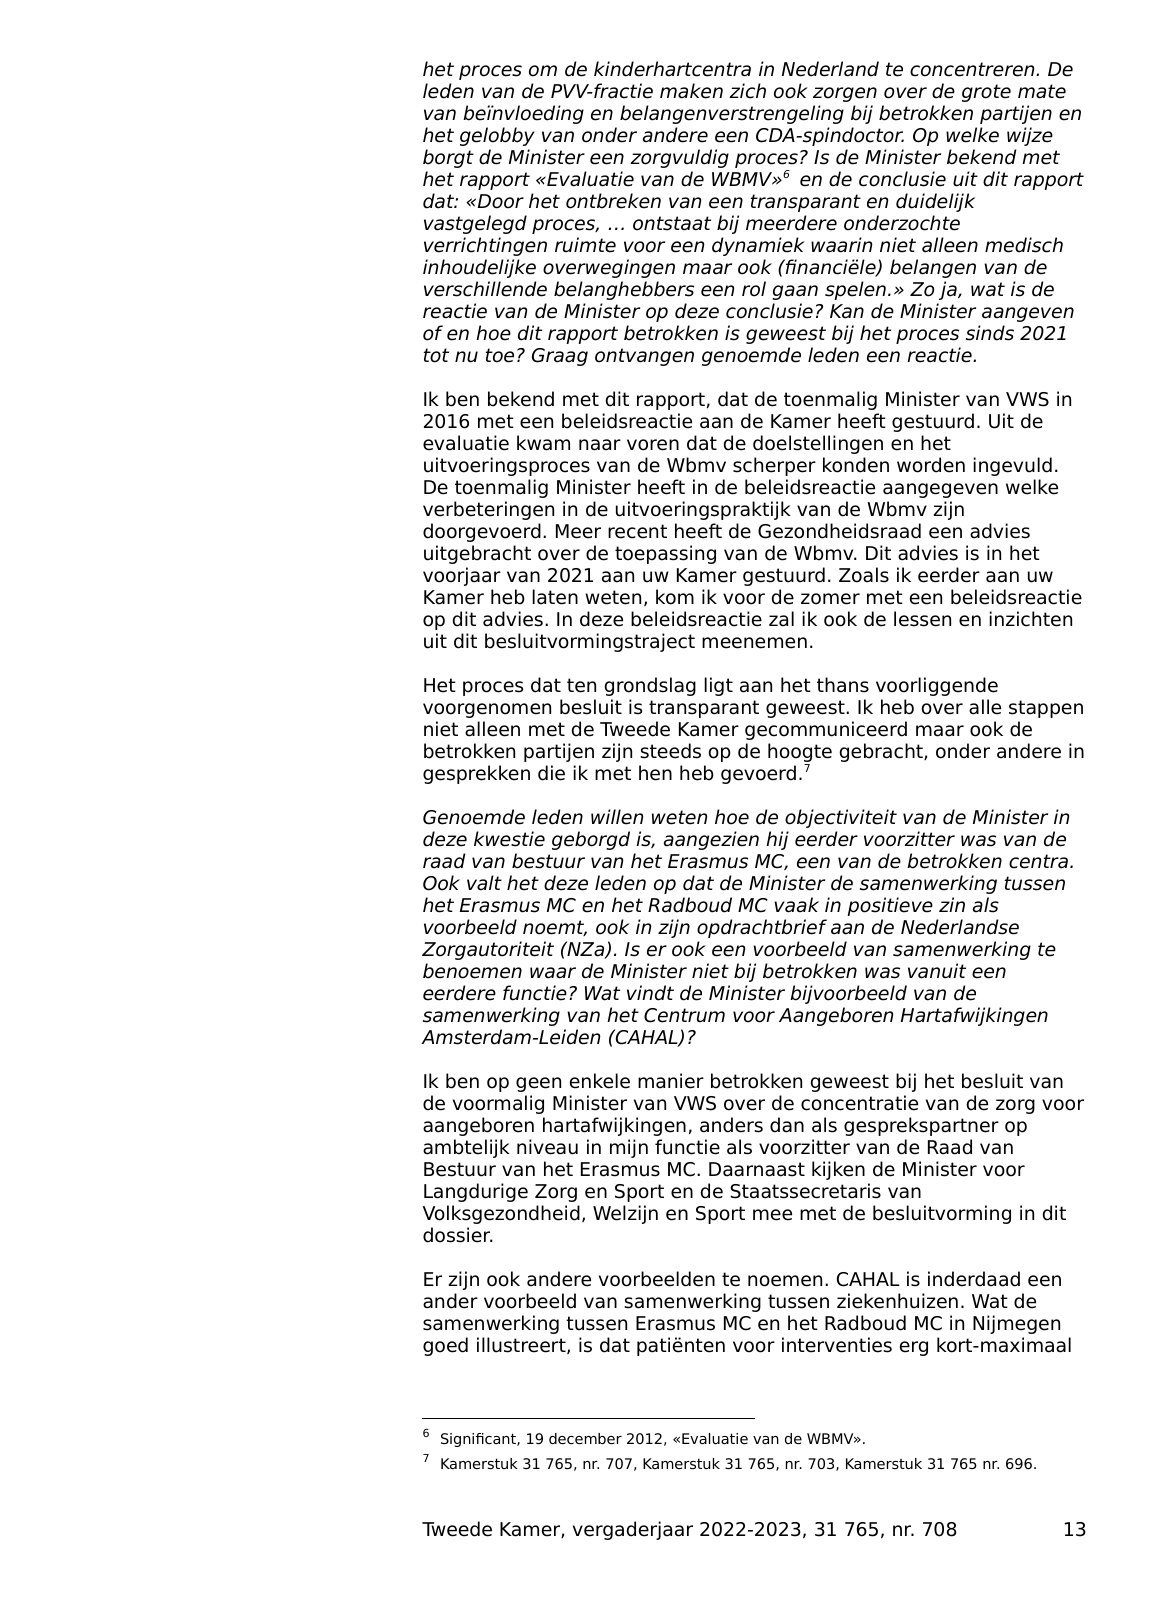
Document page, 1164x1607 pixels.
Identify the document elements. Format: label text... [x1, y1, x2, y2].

text Genoemde leden willen weten hoe de objectiviteit van de Minister in deze kwestie geborgd is, aangezien hij eerder voorzitter was van de raad van bestuur van het Erasmus MC, een van de betrokken centra. Ook valt het deze leden op dat de Minister de samenwerking tussen het Erasmus MC en het Radboud MC vaak in positieve zin als voorbeeld noemt, ook in zijn opdrachtbrief aan de Nederlandse Zorgautoriteit (NZa). Is er ook een voorbeeld van samenwerking te benoemen waar de Minister niet bij betrokken was vanuit een eerdere functie? Wat vindt de Minister bijvoorbeeld van de samenwerking van het Centrum voor Aangeboren Hartafwijkingen Amsterdam-Leiden (CAHAL)? [422, 807, 1087, 1049]
text Kamerstuk 31 765, nr. 707, Kamerstuk 31 765, nr. 703, Kamerstuk 31 765 nr. 696. [422, 1452, 1087, 1474]
text het proces om de kinderhartcentra in Nederland te concentreren. De leden van de PVV-fractie maken zich ook zorgen over de grote mate van beïnvloeding en belangenverstrengeling bij betrokken partijen en het gelobby van onder andere een CDA-spindoctor. Op welke wijze borgt de Minister een zorgvuldig proces? Is de Minister bekend met het rapport «Evaluatie van de WBMV» en de conclusie uit dit rapport dat: «Door het ontbreken van een transparant en duidelijk vastgelegd proces, … ontstaat bij meerdere onderzochte verrichtingen ruimte voor een dynamiek waarin niet alleen medisch inhoudelijke overwegingen maar ook (financiële) belangen van de verschillende belanghebbers een rol gaan spelen.» Zo ja, wat is de reactie van de Minister op deze conclusie? Kan de Minister aangeven of en hoe dit rapport betrokken is geweest bij het proces sinds 2021 tot nu toe? Graag ontvangen genoemde leden een reactie. [422, 59, 1087, 367]
text Ik ben bekend met dit rapport, dat de toenmalig Minister van VWS in 2016 met een beleidsreactie aan de Kamer heeft gestuurd. Uit de evaluatie kwam naar voren dat de doelstellingen en het uitvoeringsproces van de Wbmv scherper konden worden ingevuld. De toenmalig Minister heeft in de beleidsreactie aangegeven welke verbeteringen in de uitvoeringspraktijk van de Wbmv zijn doorgevoerd. Meer recent heeft de Gezondheidsraad een advies uitgebracht over de toepassing van de Wbmv. Dit advies is in het voorjaar van 2021 aan uw Kamer gestuurd. Zoals ik eerder aan uw Kamer heb laten weten, kom ik voor de zomer met een beleidsreactie op dit advies. In deze beleidsreactie zal ik ook de lessen en inzichten uit dit besluitvormingstraject meenemen. [422, 389, 1087, 653]
text Er zijn ook andere voorbeelden te noemen. CAHAL is inderdaad een ander voorbeeld van samenwerking tussen ziekenhuizen. Wat de samenwerking tussen Erasmus MC en het Radboud MC in Nijmegen goed illustreert, is dat patiënten voor interventies erg kort-maximaal [422, 1269, 1087, 1357]
text Het proces dat ten grondslag ligt aan het thans voorliggende voorgenomen besluit is transparant geweest. Ik heb over alle stappen niet alleen met de Tweede Kamer gecommuniceerd maar ook de betrokken partijen zijn steeds op de hoogte gebracht, onder andere in gesprekken die ik met hen heb gevoerd. [422, 675, 1087, 785]
text Significant, 19 december 2012, «Evaluatie van de WBMV». [422, 1427, 1087, 1449]
text Ik ben op geen enkele manier betrokken geweest bij het besluit van de voormalig Minister van VWS over de concentratie van de zorg voor aangeboren hartafwijkingen, anders dan als gesprekspartner op ambtelijk niveau in mijn functie als voorzitter van de Raad van Bestuur van het Erasmus MC. Daarnaast kijken de Minister voor Langdurige Zorg en Sport en de Staatssecretaris van Volksgezondheid, Welzijn en Sport mee met de besluitvorming in dit dossier. [422, 1071, 1087, 1247]
